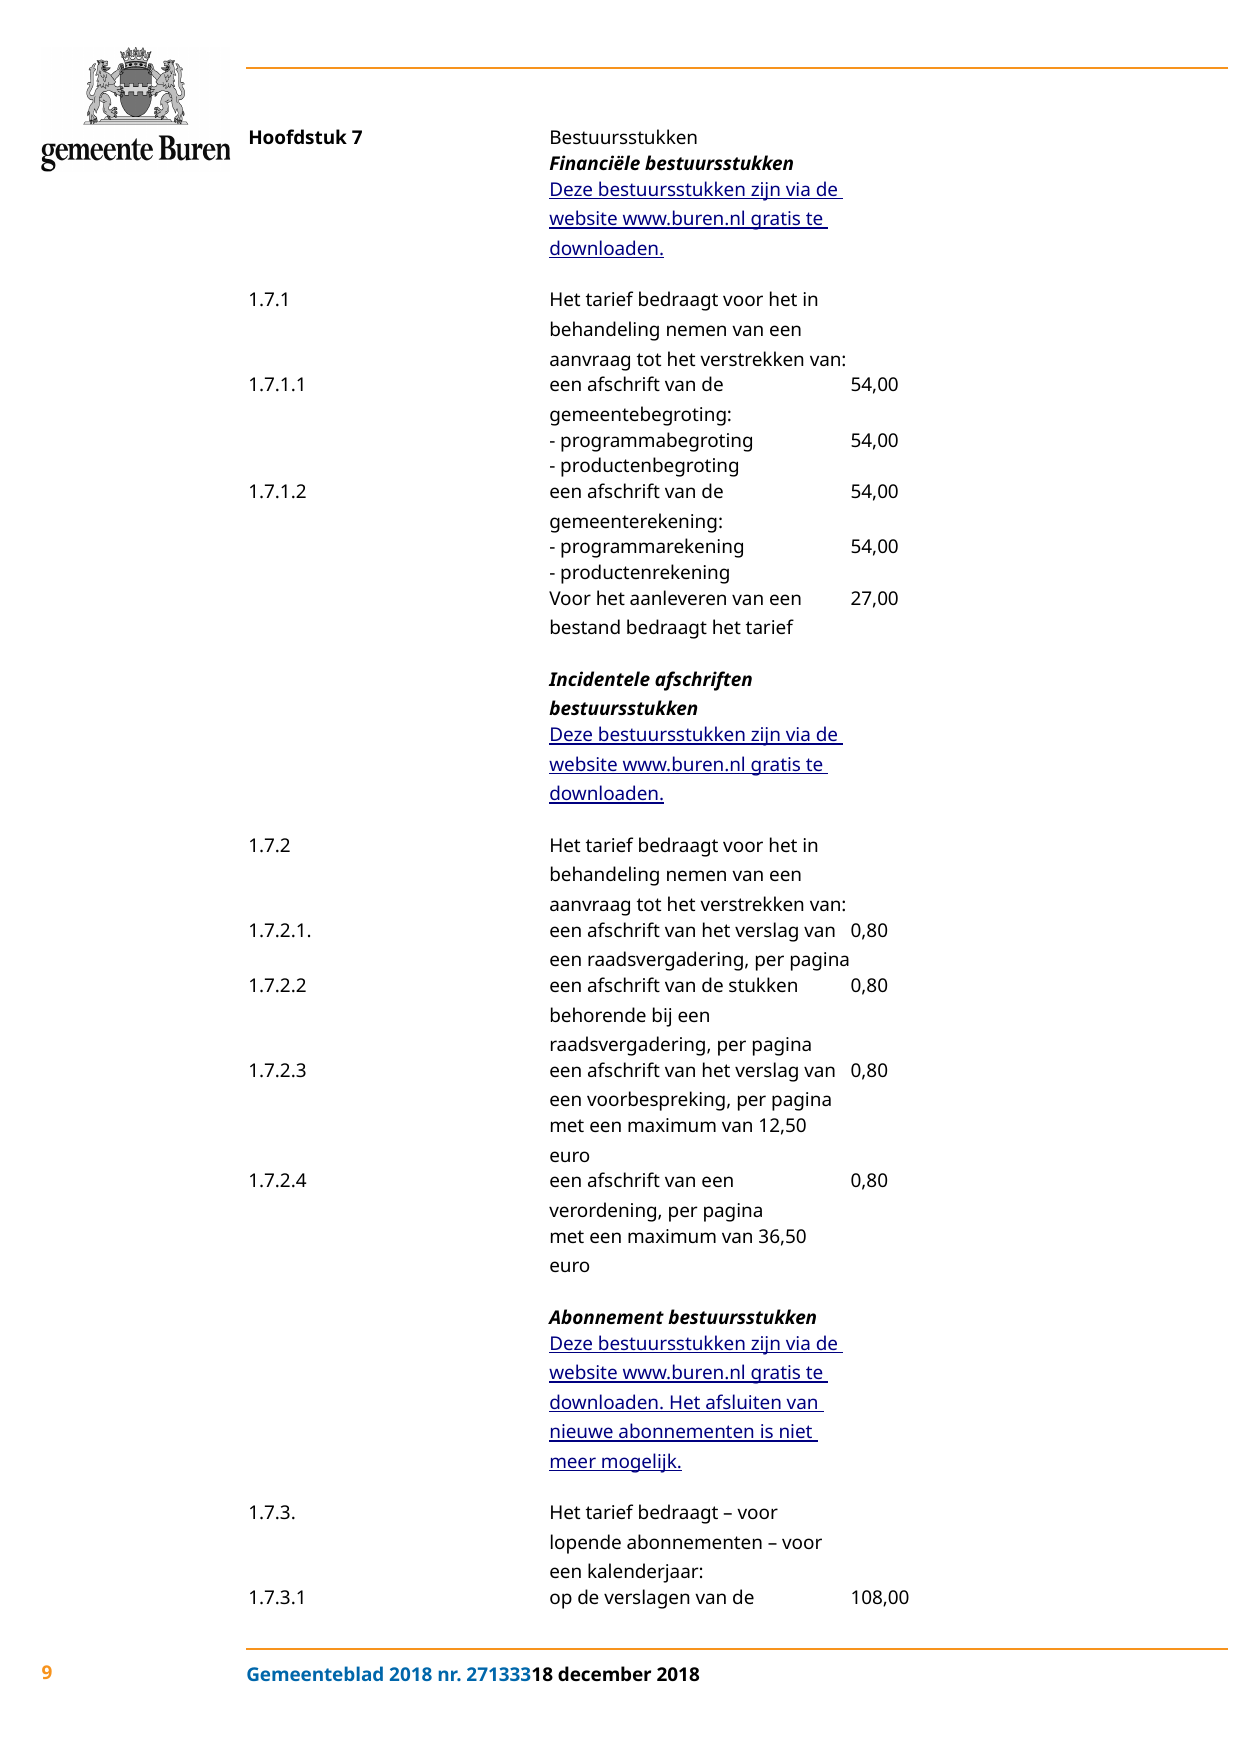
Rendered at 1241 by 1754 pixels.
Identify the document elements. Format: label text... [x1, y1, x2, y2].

table_cell [850, 1113, 1152, 1168]
table_cell [549, 1278, 850, 1304]
table_cell 1.7.3. [248, 1500, 549, 1584]
table_cell 0,80 [850, 1168, 1152, 1223]
table_cell [850, 150, 1152, 176]
table_cell een afschrift van het verslag van een voorbespreking, per pagina [549, 1057, 850, 1112]
table_cell [850, 261, 1152, 287]
table_cell [850, 453, 1152, 478]
table_cell 1.7.3.1 [248, 1585, 549, 1610]
table_cell 0,80 [850, 917, 1152, 972]
table_cell Deze bestuursstukken zijn via de website www.buren.nl gratis te downloaden. [549, 721, 850, 806]
table_cell [248, 806, 549, 832]
table_cell [549, 640, 850, 666]
table_cell Deze bestuursstukken zijn via de website www.buren.nl gratis te downloaden. [549, 176, 850, 261]
table_cell [248, 534, 549, 559]
table_cell 1.7.2.4 [248, 1168, 549, 1223]
table_cell [850, 176, 1152, 261]
table_cell - programmabegroting [549, 427, 850, 452]
table_cell 0,80 [850, 1057, 1152, 1112]
table_cell een afschrift van het verslag van een raadsvergadering, per pagina [549, 917, 850, 972]
table_cell een afschrift van een verordening, per pagina [549, 1168, 850, 1223]
table_cell [248, 1113, 549, 1168]
table_cell [248, 559, 549, 585]
table_cell 1.7.1.2 [248, 478, 549, 533]
table_cell [248, 176, 549, 261]
table_cell Voor het aanleveren van een bestand bedraagt het tarief [549, 585, 850, 640]
table_cell [549, 261, 850, 287]
table_cell 1.7.2 [248, 832, 549, 917]
table_cell 1.7.2.3 [248, 1057, 549, 1112]
table_cell een afschrift van de gemeenterekening: [549, 478, 850, 533]
table_cell - productenrekening [549, 559, 850, 585]
table_cell [850, 666, 1152, 721]
table_cell 1.7.2.1. [248, 917, 549, 972]
table_cell 27,00 [850, 585, 1152, 640]
table_cell met een maximum van 12,50 euro [549, 1113, 850, 1168]
table_cell [248, 150, 549, 176]
table_cell [248, 1304, 549, 1330]
table_cell op de verslagen van de [549, 1585, 850, 1610]
table_cell [248, 261, 549, 287]
table_cell [248, 1278, 549, 1304]
table_cell met een maximum van 36,50 euro [549, 1223, 850, 1278]
table_cell 108,00 [850, 1585, 1152, 1610]
table_cell - productenbegroting [549, 453, 850, 478]
table_cell [248, 1330, 549, 1474]
table_cell [850, 806, 1152, 832]
table_cell [549, 1474, 850, 1499]
table_cell [248, 721, 549, 806]
table_cell 0,80 [850, 972, 1152, 1057]
table_cell [850, 1474, 1152, 1499]
table_cell Het tarief bedraagt voor het in behandeling nemen van een aanvraag tot het verstrekken van: [549, 832, 850, 917]
table_header Bestuursstukken [549, 125, 850, 150]
table_cell 54,00 [850, 371, 1152, 427]
table_cell [850, 1330, 1152, 1474]
table_cell [248, 666, 549, 721]
table_cell Deze bestuursstukken zijn via de website www.buren.nl gratis te downloaden. Het afsluiten van nieuwe abonnementen is niet meer mogelijk. [549, 1330, 850, 1474]
table_cell Incidentele afschriften bestuursstukken [549, 666, 850, 721]
table_cell Het tarief bedraagt voor het in behandeling nemen van een aanvraag tot het verstrekken van: [549, 287, 850, 371]
table_cell [248, 427, 549, 452]
table_cell [549, 806, 850, 832]
table_cell [248, 1474, 549, 1499]
table_cell een afschrift van de gemeentebegroting: [549, 371, 850, 427]
picture [41, 47, 231, 172]
table_cell [850, 1278, 1152, 1304]
table_cell [850, 640, 1152, 666]
table_cell [248, 585, 549, 640]
table_cell 1.7.1 [248, 287, 549, 371]
table_cell [850, 721, 1152, 806]
table_cell 54,00 [850, 534, 1152, 559]
table_cell [850, 1500, 1152, 1584]
table_cell 1.7.2.2 [248, 972, 549, 1057]
table_cell Financiële bestuursstukken [549, 150, 850, 176]
table_cell [248, 640, 549, 666]
table_cell [850, 287, 1152, 371]
table_cell [248, 1223, 549, 1278]
table_cell [850, 1304, 1152, 1330]
table_cell Het tarief bedraagt – voor lopende abonnementen – voor een kalenderjaar: [549, 1500, 850, 1584]
table_cell een afschrift van de stukken behorende bij een raadsvergadering, per pagina [549, 972, 850, 1057]
table_cell - programmarekening [549, 534, 850, 559]
table_cell 1.7.1.1 [248, 371, 549, 427]
table_header [850, 125, 1152, 150]
table_cell [850, 832, 1152, 917]
table_cell [850, 559, 1152, 585]
table_cell Abonnement bestuursstukken [549, 1304, 850, 1330]
table_cell [850, 1223, 1152, 1278]
table_cell [248, 453, 549, 478]
table_cell 54,00 [850, 427, 1152, 452]
table_header Hoofdstuk 7 [248, 125, 549, 150]
table_cell 54,00 [850, 478, 1152, 533]
